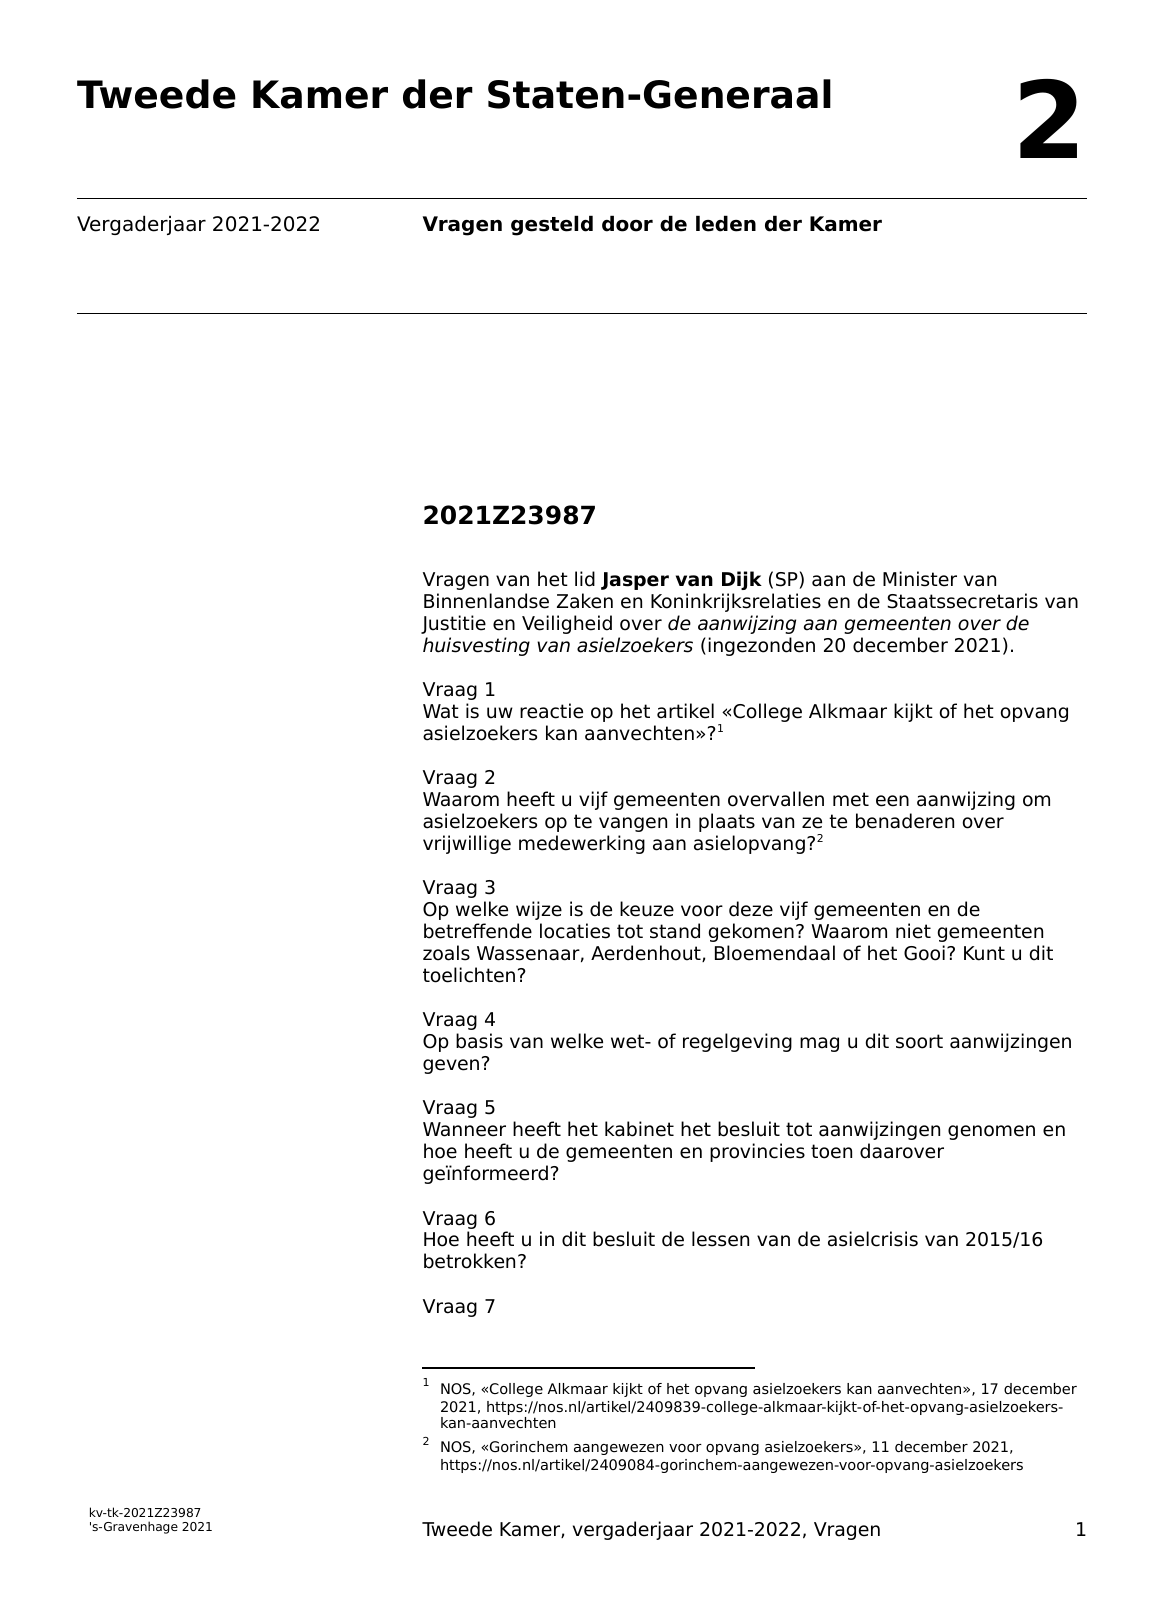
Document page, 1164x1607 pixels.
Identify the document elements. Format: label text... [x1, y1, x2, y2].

text Vraag 4 [422, 1009, 1087, 1031]
text 2021Z23987 [422, 501, 1087, 531]
text 's-Gravenhage 2021 [88, 1520, 323, 1534]
text Waarom heeft u vijf gemeenten overvallen met een aanwijzing om asielzoekers op te vangen in plaats van ze te benaderen over vrijwillige medewerking aan asielopvang? [422, 789, 1087, 855]
text NOS, «Gorinchem aangewezen voor opvang asielzoekers», 11 december 2021, https://nos.nl/artikel/2409084-gorinchem-aangewezen-voor-opvang-asielzoekers [422, 1435, 1087, 1474]
text Vraag 2 [422, 767, 1087, 789]
table_header Tweede Kamer der Staten-Generaal [77, 59, 886, 198]
table_header 2 [886, 59, 1087, 198]
text Vraag 5 [422, 1097, 1087, 1119]
text kv-tk-2021Z23987 [88, 1506, 323, 1520]
table_cell Vergaderjaar 2021-2022 [77, 199, 422, 313]
text NOS, «College Alkmaar kijkt of het opvang asielzoekers kan aanvechten», 17 december 2021, https://nos.nl/artikel/2409839-college-alkmaar-kijkt-of-het-opvang-asielzoekers-kan-aanvechten [422, 1377, 1087, 1432]
table_cell Vragen gesteld door de leden der Kamer [422, 199, 1087, 313]
text Wat is uw reactie op het artikel «College Alkmaar kijkt of het opvang asielzoekers kan aanvechten»? [422, 701, 1087, 745]
text Vraag 6 [422, 1207, 1087, 1229]
text Vragen van het lid Jasper van Dijk (SP) aan de Minister van Binnenlandse Zaken en Koninkrijksrelaties en de Staatssecretaris van Justitie en Veiligheid over de aanwijzing aan gemeenten over de huisvesting van asielzoekers (ingezonden 20 december 2021). [422, 569, 1087, 657]
text Op welke wijze is de keuze voor deze vijf gemeenten en de betreffende locaties tot stand gekomen? Waarom niet gemeenten zoals Wassenaar, Aerdenhout, Bloemendaal of het Gooi? Kunt u dit toelichten? [422, 899, 1087, 987]
text Vraag 7 [422, 1296, 1087, 1317]
text Wanneer heeft het kabinet het besluit tot aanwijzingen genomen en hoe heeft u de gemeenten en provincies toen daarover geïnformeerd? [422, 1119, 1087, 1185]
text Op basis van welke wet- of regelgeving mag u dit soort aanwijzingen geven? [422, 1031, 1087, 1075]
text Vraag 3 [422, 877, 1087, 899]
text Hoe heeft u in dit besluit de lessen van de asielcrisis van 2015/16 betrokken? [422, 1229, 1087, 1273]
text Vraag 1 [422, 679, 1087, 701]
